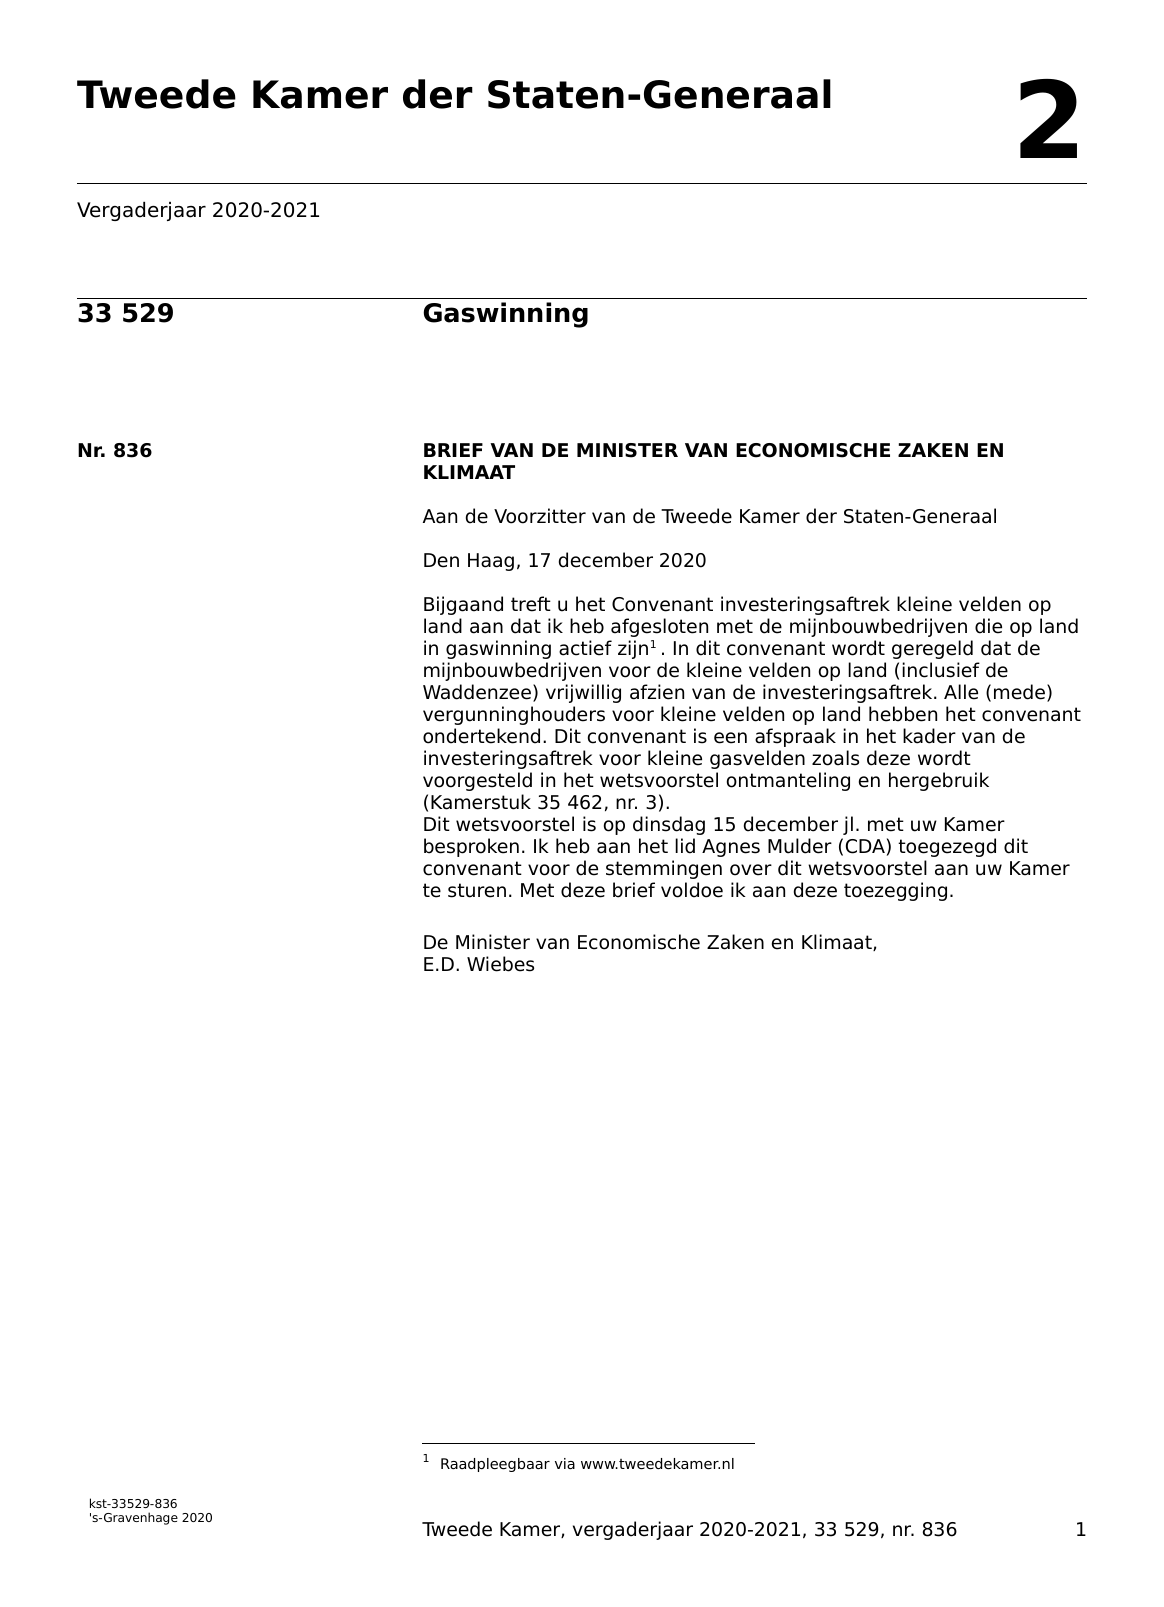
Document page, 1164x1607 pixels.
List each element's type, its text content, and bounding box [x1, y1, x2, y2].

text Raadpleegbaar via www.tweedekamer.nl [422, 1452, 1087, 1474]
text Bijgaand treft u het Convenant investeringsaftrek kleine velden op land aan dat ik heb afgesloten met de mijnbouwbedrijven die op land in gaswinning actief zijn. In dit convenant wordt geregeld dat de mijnbouwbedrijven voor de kleine velden op land (inclusief de Waddenzee) vrijwillig afzien van de investeringsaftrek. Alle (mede) vergunninghouders voor kleine velden op land hebben het convenant ondertekend. Dit convenant is een afspraak in het kader van de investeringsaftrek voor kleine gasvelden zoals deze wordt voorgesteld in het wetsvoorstel ontmanteling en hergebruik (Kamerstuk 35 462, nr. 3). [422, 594, 1087, 814]
text Aan de Voorzitter van de Tweede Kamer der Staten-Generaal [422, 506, 1087, 528]
text Den Haag, 17 december 2020 [422, 550, 1087, 572]
subtitle Nr. 836 BRIEF VAN DE MINISTER VAN ECONOMISCHE ZAKEN EN KLIMAAT [77, 440, 1087, 484]
table_header Tweede Kamer der Staten-Generaal [77, 59, 886, 183]
text De Minister van Economische Zaken en Klimaat, E.D. Wiebes [422, 932, 1087, 976]
subtitle 33 529 Gaswinning [77, 299, 1087, 329]
text Dit wetsvoorstel is op dinsdag 15 december jl. met uw Kamer besproken. Ik heb aan het lid Agnes Mulder (CDA) toegezegd dit convenant voor de stemmingen over dit wetsvoorstel aan uw Kamer te sturen. Met deze brief voldoe ik aan deze toezegging. [422, 814, 1087, 902]
text 's-Gravenhage 2020 [88, 1511, 323, 1525]
table_cell Vergaderjaar 2020-2021 [77, 184, 1087, 298]
text kst-33529-836 [88, 1497, 323, 1511]
table_header 2 [886, 59, 1087, 183]
